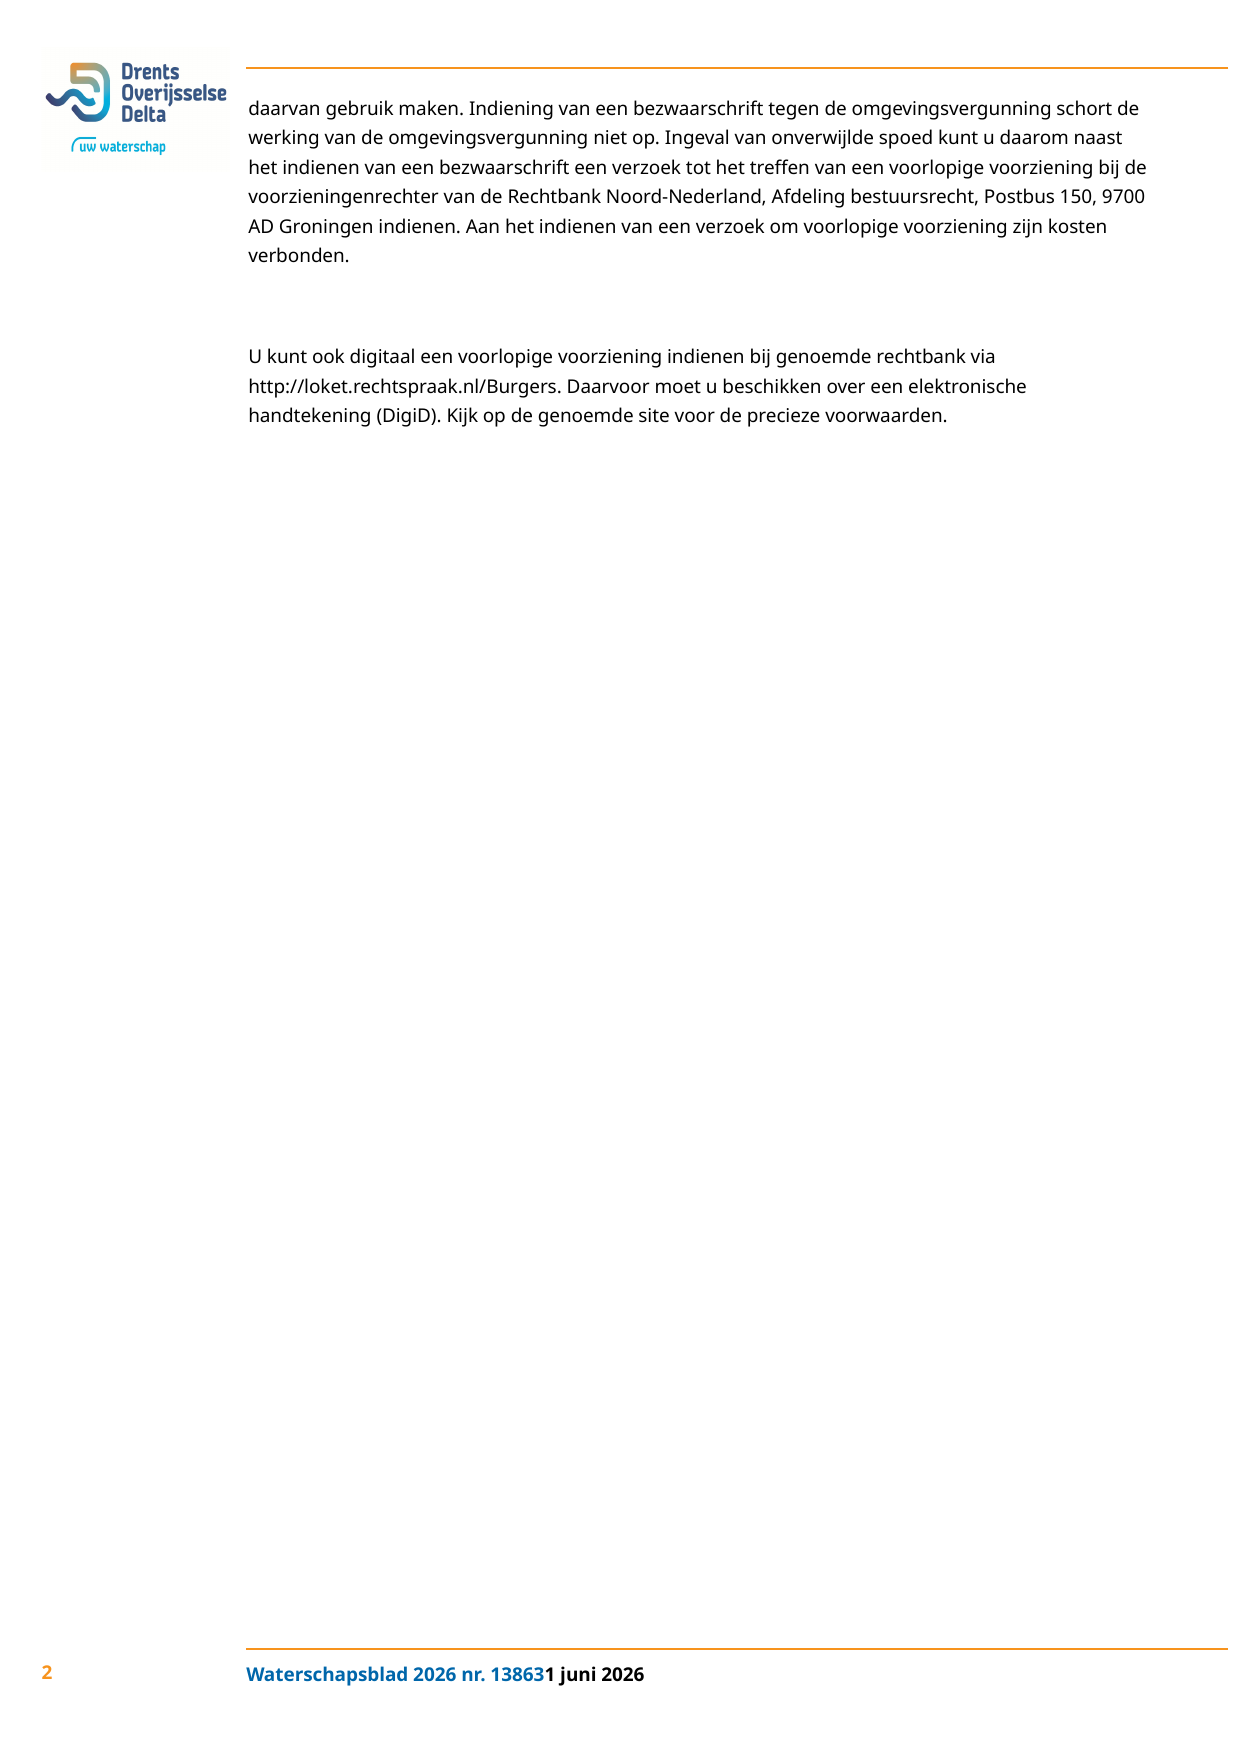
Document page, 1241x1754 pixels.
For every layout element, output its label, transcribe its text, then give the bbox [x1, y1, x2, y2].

text daarvan gebruik maken. Indiening van een bezwaarschrift tegen de omgevingsvergunning schort de werking van de omgevingsvergunning niet op. Ingeval van onverwijlde spoed kunt u daarom naast het indienen van een bezwaarschrift een verzoek tot het treffen van een voorlopige voorziening bij de voorzieningenrechter van de Rechtbank Noord-Nederland, Afdeling bestuursrecht, Postbus 150, 9700 AD Groningen indienen. Aan het indienen van een verzoek om voorlopige voorziening zijn kosten verbonden. [248, 95, 1152, 268]
picture [41, 47, 231, 172]
text U kunt ook digitaal een voorlopige voorziening indienen bij genoemde rechtbank via http://loket.rechtspraak.nl/Burgers. Daarvoor moet u beschikken over een elektronische handtekening (DigiD). Kijk op de genoemde site voor de precieze voorwaarden. [248, 343, 1152, 428]
